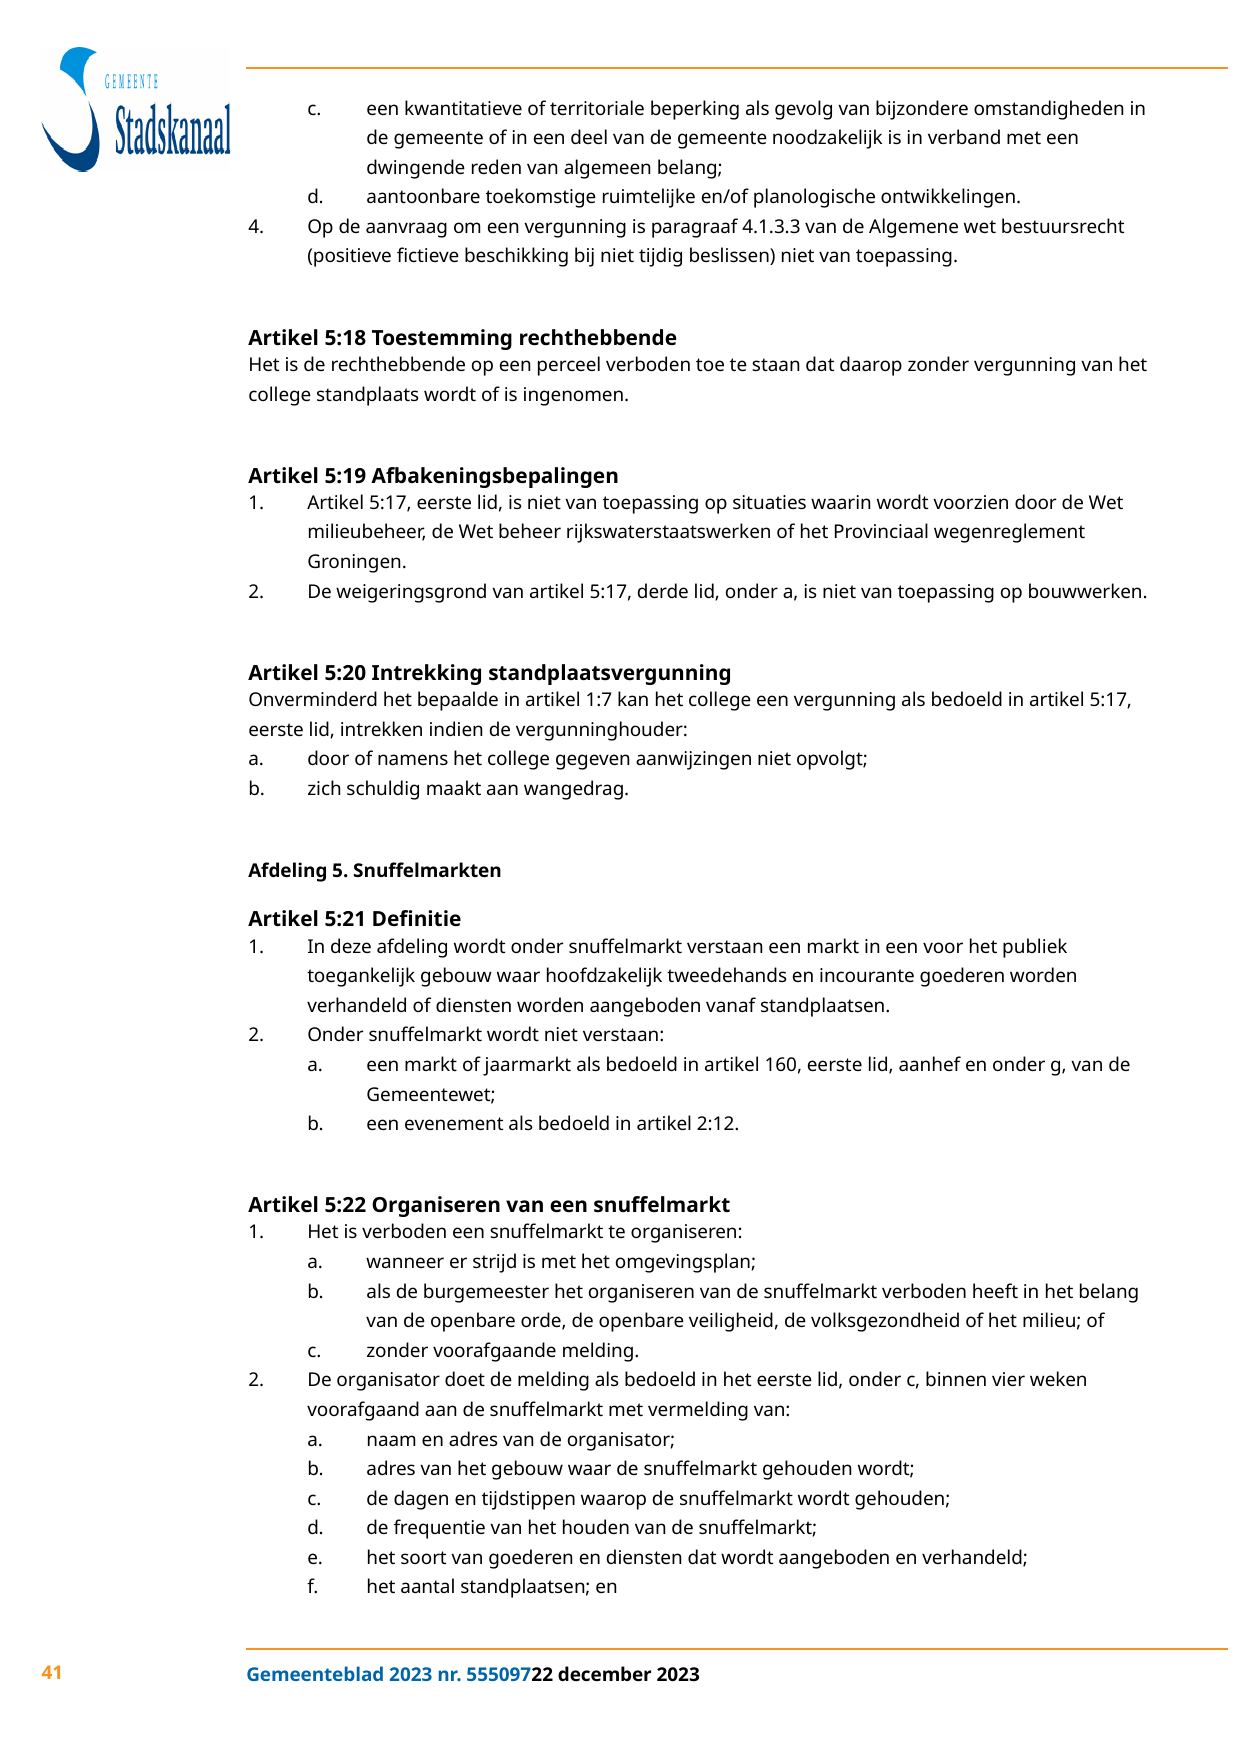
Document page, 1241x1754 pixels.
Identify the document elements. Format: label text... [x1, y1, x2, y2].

list De organisator doet de melding als bedoeld in het eerste lid, onder c, binnen vier weken voorafgaand aan de snuffelmarkt met vermelding van: [248, 1367, 1152, 1422]
text Artikel 5:20 Intrekking standplaatsvergunning [248, 658, 1152, 686]
list een evenement als bedoeld in artikel 2:12. [307, 1110, 1152, 1136]
list het aantal standplaatsen; en [307, 1574, 1152, 1599]
list Onder snuffelmarkt wordt niet verstaan: [248, 1022, 1152, 1047]
list zich schuldig maakt aan wangedrag. [248, 775, 1152, 801]
list naam en adres van de organisator; [307, 1426, 1152, 1452]
text Artikel 5:22 Organiseren van een snuffelmarkt [248, 1190, 1152, 1219]
text Artikel 5:21 Definitie [248, 904, 1152, 933]
list Op de aanvraag om een vergunning is paragraaf 4.1.3.3 van de Algemene wet bestuursrecht (positieve fictieve beschikking bij niet tijdig beslissen) niet van toepassing. [248, 213, 1152, 268]
list als de burgemeester het organiseren van de snuffelmarkt verboden heeft in het belang van de openbare orde, de openbare veiligheid, de volksgezondheid of het milieu; of [307, 1278, 1152, 1333]
list de frequentie van het houden van de snuffelmarkt; [307, 1514, 1152, 1540]
list Het is verboden een snuffelmarkt te organiseren: [248, 1219, 1152, 1244]
list wanneer er strijd is met het omgevingsplan; [307, 1248, 1152, 1274]
text Artikel 5:18 Toestemming rechthebbende [248, 323, 1152, 351]
list zonder voorafgaande melding. [307, 1337, 1152, 1363]
text Artikel 5:19 Afbakeningsbepalingen [248, 461, 1152, 489]
list door of namens het college gegeven aanwijzingen niet opvolgt; [248, 746, 1152, 771]
list De weigeringsgrond van artikel 5:17, derde lid, onder a, is niet van toepassing op bouwwerken. [248, 578, 1152, 604]
list Artikel 5:17, eerste lid, is niet van toepassing op situaties waarin wordt voorzien door de Wet milieubeheer, de Wet beheer rijkswaterstaatswerken of het Provinciaal wegenreglement Groningen. [248, 489, 1152, 574]
list een markt of jaarmarkt als bedoeld in artikel 160, eerste lid, aanhef en onder g, van de Gemeentewet; [307, 1051, 1152, 1106]
text Onverminderd het bepaalde in artikel 1:7 kan het college een vergunning als bedoeld in artikel 5:17, eerste lid, intrekken indien de vergunninghouder: [248, 686, 1152, 742]
text Het is de rechthebbende op een perceel verboden toe te staan dat daarop zonder vergunning van het college standplaats wordt of is ingenomen. [248, 351, 1152, 406]
list het soort van goederen en diensten dat wordt aangeboden en verhandeld; [307, 1544, 1152, 1570]
list de dagen en tijdstippen waarop de snuffelmarkt wordt gehouden; [307, 1485, 1152, 1511]
list In deze afdeling wordt onder snuffelmarkt verstaan een markt in een voor het publiek toegankelijk gebouw waar hoofdzakelijk tweedehands en incourante goederen worden verhandeld of diensten worden aangeboden vanaf standplaatsen. [248, 933, 1152, 1018]
text Afdeling 5. Snuffelmarkten [248, 855, 1152, 883]
list een kwantitatieve of territoriale beperking als gevolg van bijzondere omstandigheden in de gemeente of in een deel van de gemeente noodzakelijk is in verband met een dwingende reden van algemeen belang; [307, 95, 1152, 180]
list adres van het gebouw waar de snuffelmarkt gehouden wordt; [307, 1455, 1152, 1481]
picture [41, 47, 231, 172]
list aantoonbare toekomstige ruimtelijke en/of planologische ontwikkelingen. [307, 183, 1152, 209]
